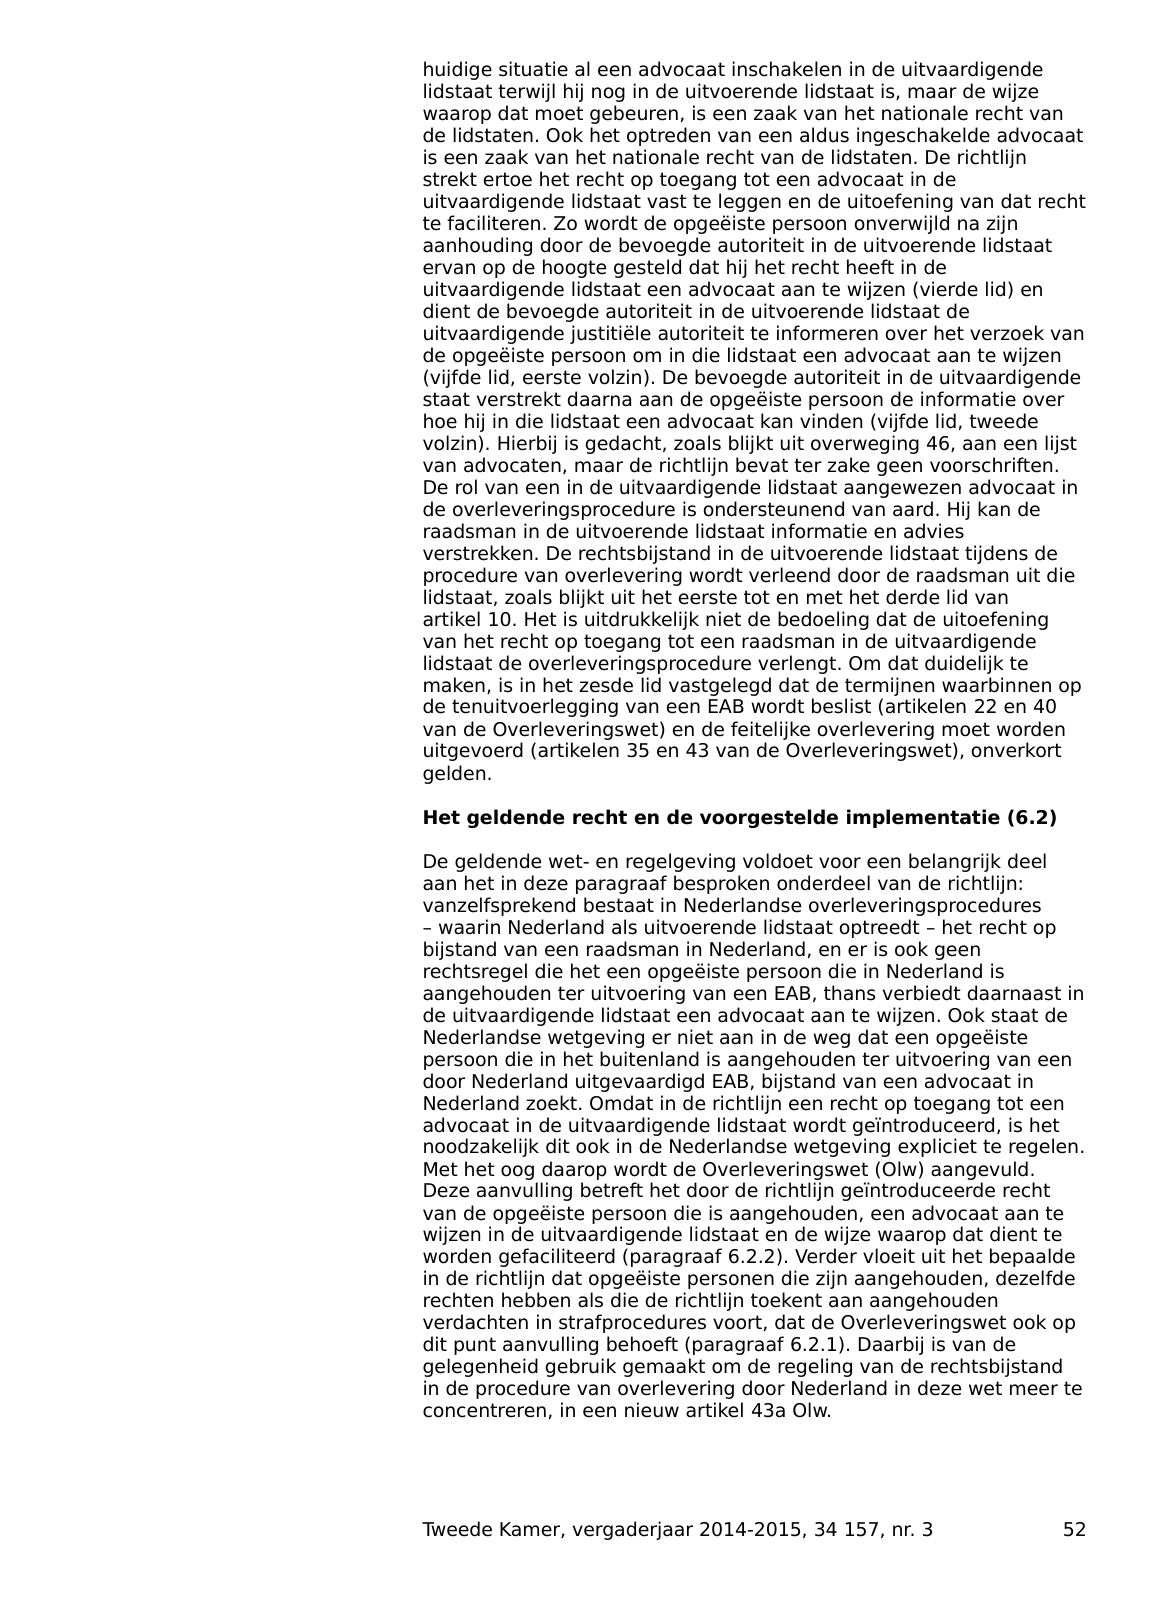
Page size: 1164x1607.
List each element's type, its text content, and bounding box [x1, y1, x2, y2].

text De geldende wet- en regelgeving voldoet voor een belangrijk deel aan het in deze paragraaf besproken onderdeel van de richtlijn: vanzelfsprekend bestaat in Nederlandse overleveringsprocedures – waarin Nederland als uitvoerende lidstaat optreedt – het recht op bijstand van een raadsman in Nederland, en er is ook geen rechtsregel die het een opgeëiste persoon die in Nederland is aangehouden ter uitvoering van een EAB, thans verbiedt daarnaast in de uitvaardigende lidstaat een advocaat aan te wijzen. Ook staat de Nederlandse wetgeving er niet aan in de weg dat een opgeëiste persoon die in het buitenland is aangehouden ter uitvoering van een door Nederland uitgevaardigd EAB, bijstand van een advocaat in Nederland zoekt. Omdat in de richtlijn een recht op toegang tot een advocaat in de uitvaardigende lidstaat wordt geïntroduceerd, is het noodzakelijk dit ook in de Nederlandse wetgeving expliciet te regelen. Met het oog daarop wordt de Overleveringswet (Olw) aangevuld. Deze aanvulling betreft het door de richtlijn geïntroduceerde recht van de opgeëiste persoon die is aangehouden, een advocaat aan te wijzen in de uitvaardigende lidstaat en de wijze waarop dat dient te worden gefaciliteerd (paragraaf 6.2.2). Verder vloeit uit het bepaalde in de richtlijn dat opgeëiste personen die zijn aangehouden, dezelfde rechten hebben als die de richtlijn toekent aan aangehouden verdachten in strafprocedures voort, dat de Overleveringswet ook op dit punt aanvulling behoeft (paragraaf 6.2.1). Daarbij is van de gelegenheid gebruik gemaakt om de regeling van de rechtsbijstand in de procedure van overlevering door Nederland in deze wet meer te concentreren, in een nieuw artikel 43a Olw. [422, 851, 1087, 1422]
text huidige situatie al een advocaat inschakelen in de uitvaardigende lidstaat terwijl hij nog in de uitvoerende lidstaat is, maar de wijze waarop dat moet gebeuren, is een zaak van het nationale recht van de lidstaten. Ook het optreden van een aldus ingeschakelde advocaat is een zaak van het nationale recht van de lidstaten. De richtlijn strekt ertoe het recht op toegang tot een advocaat in de uitvaardigende lidstaat vast te leggen en de uitoefening van dat recht te faciliteren. Zo wordt de opgeëiste persoon onverwijld na zijn aanhouding door de bevoegde autoriteit in de uitvoerende lidstaat ervan op de hoogte gesteld dat hij het recht heeft in de uitvaardigende lidstaat een advocaat aan te wijzen (vierde lid) en dient de bevoegde autoriteit in de uitvoerende lidstaat de uitvaardigende justitiële autoriteit te informeren over het verzoek van de opgeëiste persoon om in die lidstaat een advocaat aan te wijzen (vijfde lid, eerste volzin). De bevoegde autoriteit in de uitvaardigende staat verstrekt daarna aan de opgeëiste persoon de informatie over hoe hij in die lidstaat een advocaat kan vinden (vijfde lid, tweede volzin). Hierbij is gedacht, zoals blijkt uit overweging 46, aan een lijst van advocaten, maar de richtlijn bevat ter zake geen voorschriften. De rol van een in de uitvaardigende lidstaat aangewezen advocaat in de overleveringsprocedure is ondersteunend van aard. Hij kan de raadsman in de uitvoerende lidstaat informatie en advies verstrekken. De rechtsbijstand in de uitvoerende lidstaat tijdens de procedure van overlevering wordt verleend door de raadsman uit die lidstaat, zoals blijkt uit het eerste tot en met het derde lid van artikel 10. Het is uitdrukkelijk niet de bedoeling dat de uitoefening van het recht op toegang tot een raadsman in de uitvaardigende lidstaat de overleveringsprocedure verlengt. Om dat duidelijk te maken, is in het zesde lid vastgelegd dat de termijnen waarbinnen op de tenuitvoerlegging van een EAB wordt beslist (artikelen 22 en 40 van de Overleveringswet) en de feitelijke overlevering moet worden uitgevoerd (artikelen 35 en 43 van de Overleveringswet), onverkort gelden. [422, 59, 1087, 784]
subtitle Het geldende recht en de voorgestelde implementatie (6.2) [422, 807, 1087, 828]
